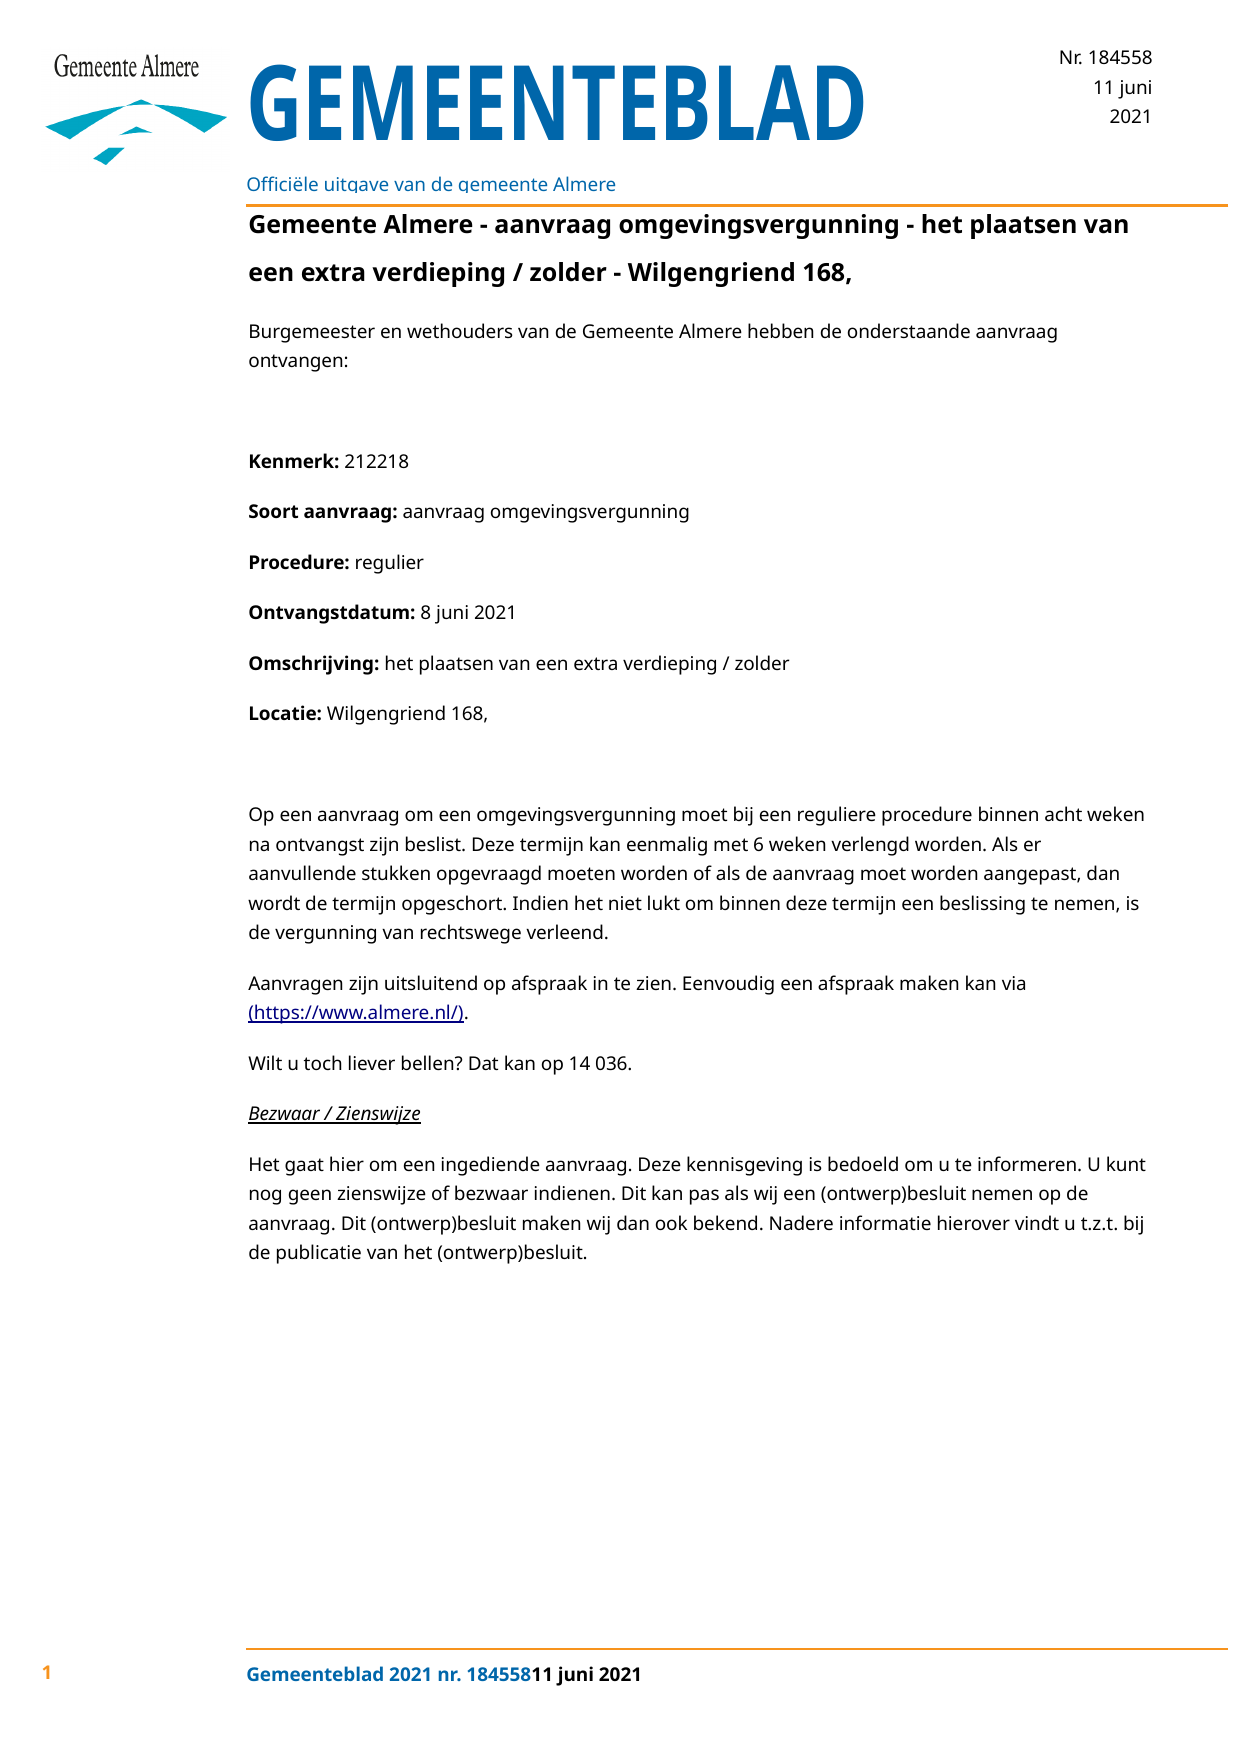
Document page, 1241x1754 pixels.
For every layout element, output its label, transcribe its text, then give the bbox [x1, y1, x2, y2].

picture [41, 47, 231, 172]
text Locatie: Wilgengriend 168, [248, 700, 1152, 726]
text Wilt u toch liever bellen? Dat kan op 14 036. [248, 1050, 1152, 1076]
text Procedure: regulier [248, 549, 1152, 575]
text Aanvragen zijn uitsluitend op afspraak in te zien. Eenvoudig een afspraak maken kan via (https://www.almere.nl/). [248, 970, 1152, 1025]
text Het gaat hier om een ingediende aanvraag. Deze kennisgeving is bedoeld om u te informeren. U kunt nog geen zienswijze of bezwaar indienen. Dit kan pas als wij een (ontwerp)besluit nemen op de aanvraag. Dit (ontwerp)besluit maken wij dan ook bekend. Nadere informatie hierover vindt u t.z.t. bij de publicatie van het (ontwerp)besluit. [248, 1151, 1152, 1265]
text Kenmerk: 212218 [248, 448, 1152, 474]
text Op een aanvraag om een omgevingsvergunning moet bij een reguliere procedure binnen acht weken na ontvangst zijn beslist. Deze termijn kan eenmalig met 6 weken verlengd worden. Als er aanvullende stukken opgevraagd moeten worden of als de aanvraag moet worden aangepast, dan wordt de termijn opgeschort. Indien het niet lukt om binnen deze termijn een beslissing te nemen, is de vergunning van rechtswege verleend. [248, 801, 1152, 945]
text Soort aanvraag: aanvraag omgevingsvergunning [248, 499, 1152, 524]
text Bezwaar / Zienswijze [248, 1100, 1152, 1126]
text Gemeente Almere - aanvraag omgevingsvergunning - het plaatsen van een extra verdieping / zolder - Wilgengriend 168, [248, 207, 1152, 288]
text Ontvangstdatum: 8 juni 2021 [248, 599, 1152, 625]
text Omschrijving: het plaatsen van een extra verdieping / zolder [248, 650, 1152, 676]
text Burgemeester en wethouders van de Gemeente Almere hebben de onderstaande aanvraag ontvangen: [248, 318, 1152, 373]
